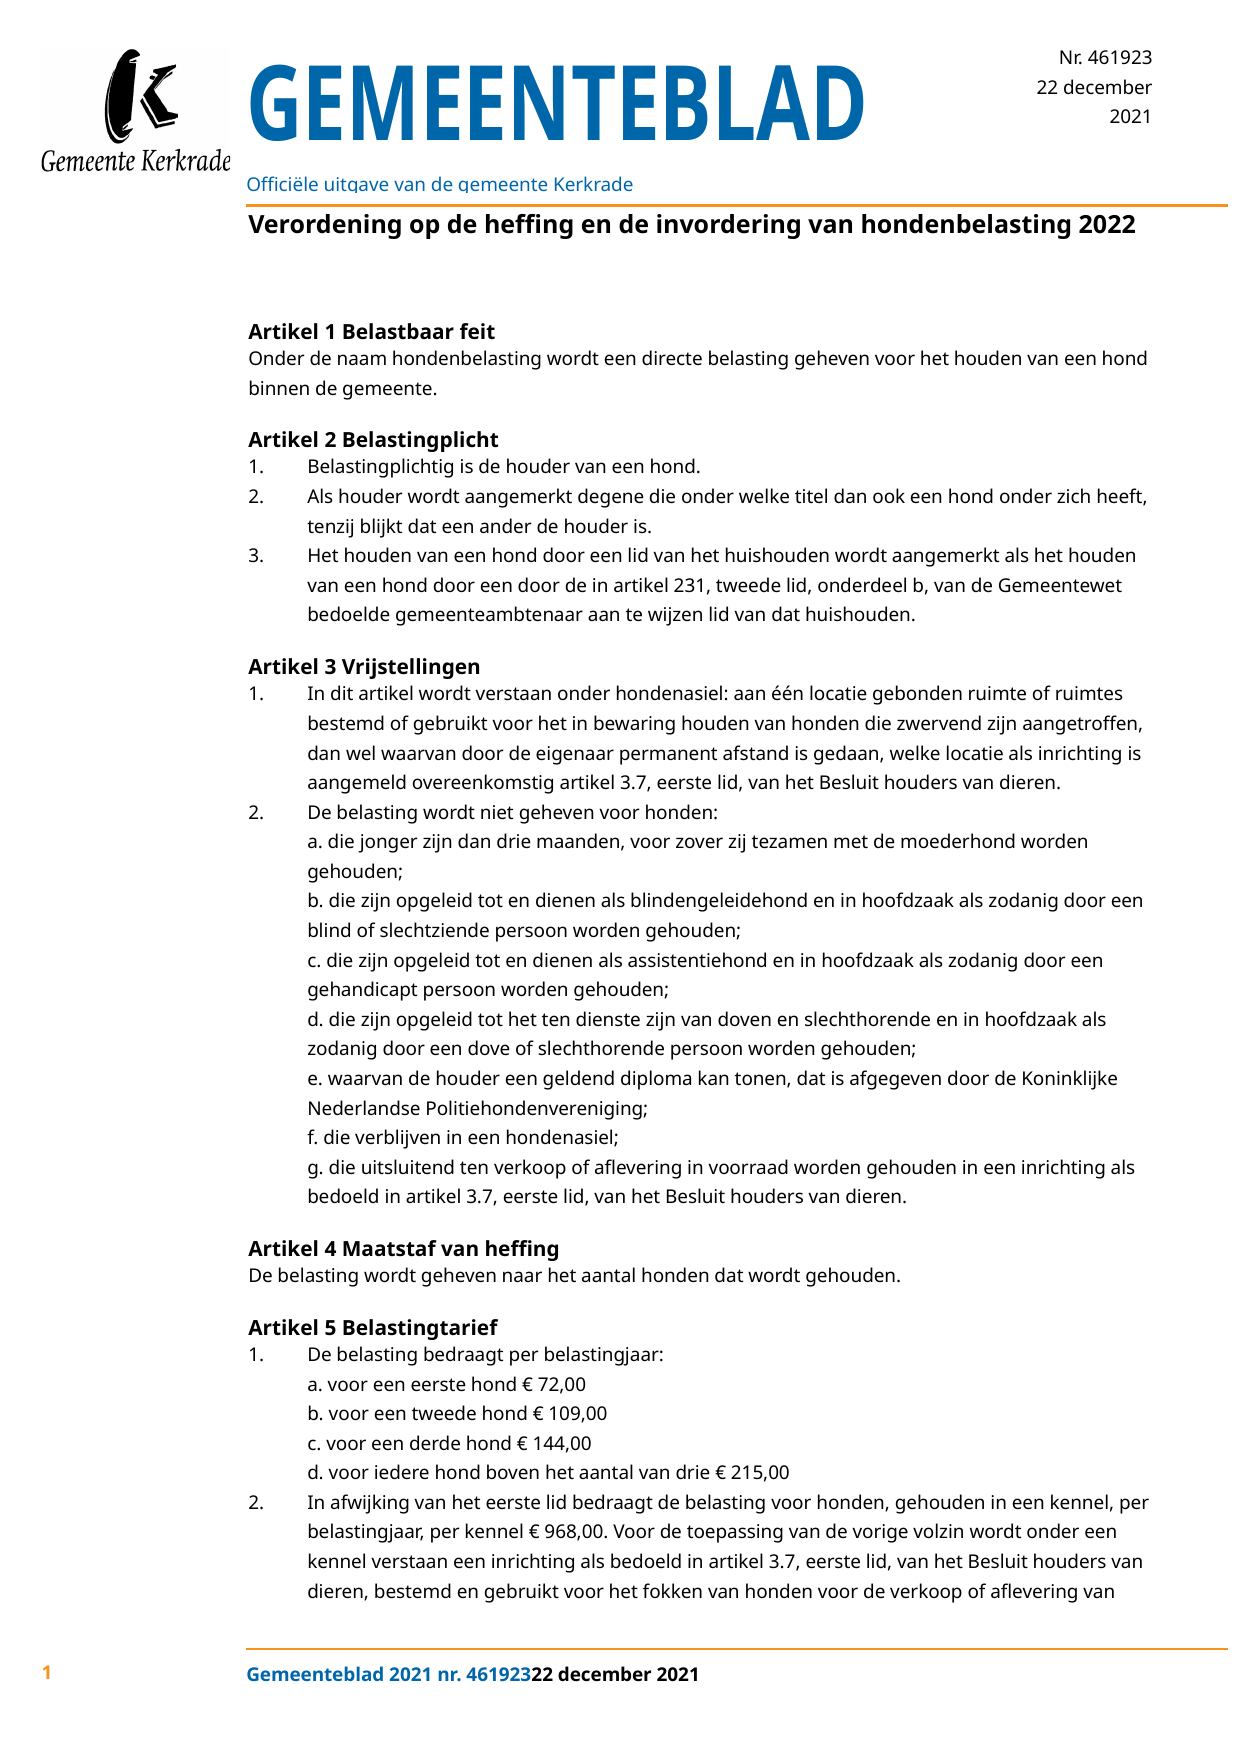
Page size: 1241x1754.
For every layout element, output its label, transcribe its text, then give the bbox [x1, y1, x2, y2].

list Het houden van een hond door een lid van het huishouden wordt aangemerkt als het houden van een hond door een door de in artikel 231, tweede lid, onderdeel b, van de Gemeentewet bedoelde gemeenteambtenaar aan te wijzen lid van dat huishouden. [248, 542, 1152, 627]
text Artikel 3 Vrijstellingen [248, 652, 1152, 681]
list e. waarvan de houder een geldend diploma kan tonen, dat is afgegeven door de Koninklijke Nederlandse Politiehondenvereniging; [248, 1065, 1152, 1120]
list In dit artikel wordt verstaan onder hondenasiel: aan één locatie gebonden ruimte of ruimtes bestemd of gebruikt voor het in bewaring houden van honden die zwervend zijn aangetroffen, dan wel waarvan door de eigenaar permanent afstand is gedaan, welke locatie als inrichting is aangemeld overeenkomstig artikel 3.7, eerste lid, van het Besluit houders van dieren. [248, 681, 1152, 795]
list a. die jonger zijn dan drie maanden, voor zover zij tezamen met de moederhond worden gehouden; [248, 828, 1152, 884]
text De belasting wordt geheven naar het aantal honden dat wordt gehouden. [248, 1262, 1152, 1288]
text Artikel 5 Belastingtarief [248, 1313, 1152, 1341]
text Artikel 1 Belastbaar feit [248, 317, 1152, 345]
list b. voor een tweede hond € 109,00 [248, 1400, 1152, 1426]
list De belasting bedraagt per belastingjaar: [248, 1341, 1152, 1367]
list De belasting wordt niet geheven voor honden: [248, 799, 1152, 824]
text Artikel 4 Maatstaf van heffing [248, 1234, 1152, 1262]
list d. voor iedere hond boven het aantal van drie € 215,00 [248, 1459, 1152, 1485]
list Belastingplichtig is de houder van een hond. [248, 454, 1152, 479]
list c. die zijn opgeleid tot en dienen als assistentiehond en in hoofdzaak als zodanig door een gehandicapt persoon worden gehouden; [248, 947, 1152, 1002]
list c. voor een derde hond € 144,00 [248, 1430, 1152, 1456]
list Als houder wordt aangemerkt degene die onder welke titel dan ook een hond onder zich heeft, tenzij blijkt dat een ander de houder is. [248, 483, 1152, 539]
text Artikel 2 Belastingplicht [248, 425, 1152, 454]
list a. voor een eerste hond € 72,00 [248, 1371, 1152, 1396]
list b. die zijn opgeleid tot en dienen als blindengeleidehond en in hoofdzaak als zodanig door een blind of slechtziende persoon worden gehouden; [248, 888, 1152, 943]
text Onder de naam hondenbelasting wordt een directe belasting geheven voor het houden van een hond binnen de gemeente. [248, 345, 1152, 401]
picture [41, 47, 231, 172]
list f. die verblijven in een hondenasiel; [248, 1124, 1152, 1150]
text Verordening op de heffing en de invordering van hondenbelasting 2022 [248, 207, 1152, 241]
list g. die uitsluitend ten verkoop of aflevering in voorraad worden gehouden in een inrichting als bedoeld in artikel 3.7, eerste lid, van het Besluit houders van dieren. [248, 1154, 1152, 1209]
list In afwijking van het eerste lid bedraagt de belasting voor honden, gehouden in een kennel, per belastingjaar, per kennel € 968,00. Voor de toepassing van de vorige volzin wordt onder een kennel verstaan een inrichting als bedoeld in artikel 3.7, eerste lid, van het Besluit houders van dieren, bestemd en gebruikt voor het fokken van honden voor de verkoop of aflevering van [248, 1489, 1152, 1603]
list d. die zijn opgeleid tot het ten dienste zijn van doven en slechthorende en in hoofdzaak als zodanig door een dove of slechthorende persoon worden gehouden; [248, 1006, 1152, 1061]
